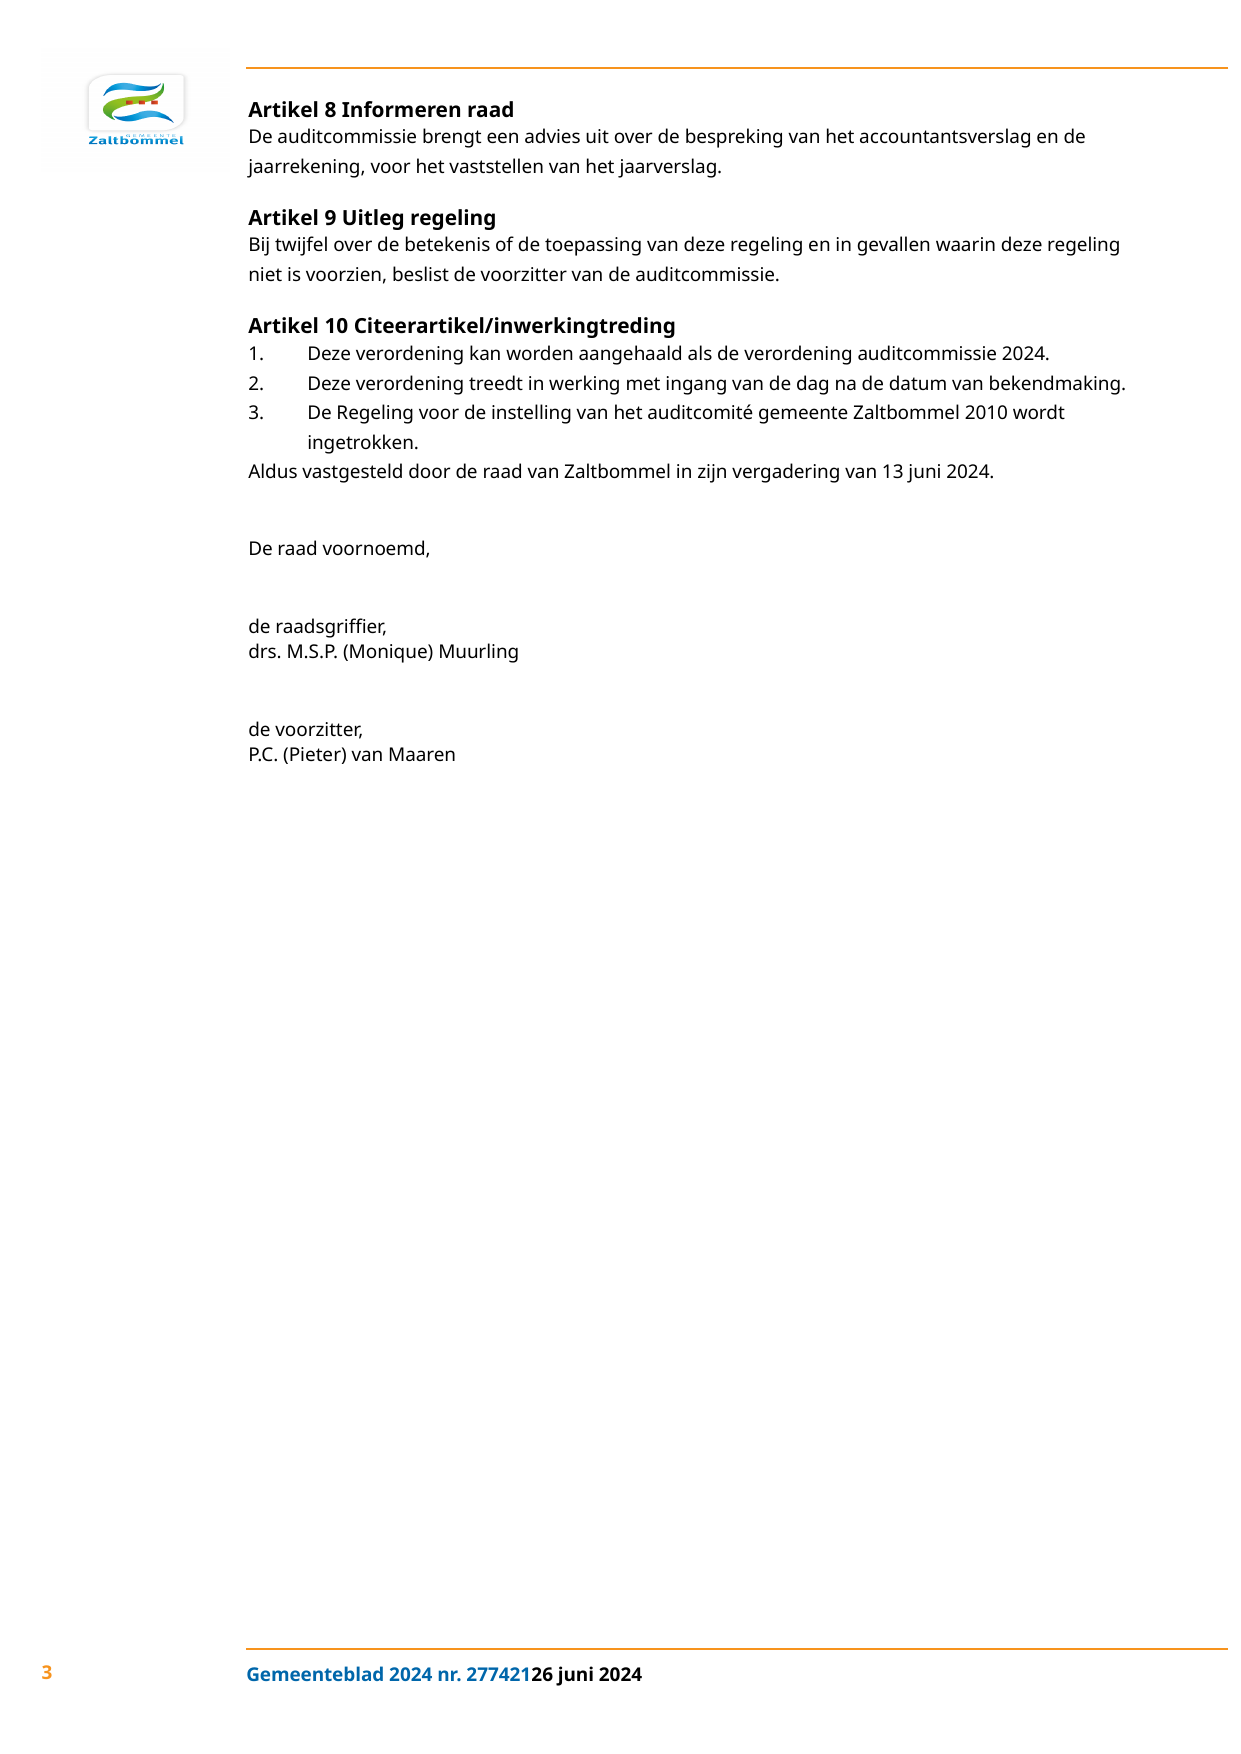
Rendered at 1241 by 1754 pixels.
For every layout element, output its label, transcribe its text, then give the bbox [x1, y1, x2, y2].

text De auditcommissie brengt een advies uit over de bespreking van het accountantsverslag en de jaarrekening, voor het vaststellen van het jaarverslag. [248, 123, 1152, 178]
text de voorzitter, [248, 716, 1152, 741]
text de raadsgriffier, [248, 613, 1152, 638]
list Deze verordening treedt in werking met ingang van de dag na de datum van bekendmaking. [248, 370, 1152, 395]
text Artikel 9 Uitleg regeling [248, 203, 1152, 232]
text Artikel 8 Informeren raad [248, 95, 1152, 123]
text Artikel 10 Citeerartikel/inwerkingtreding [248, 312, 1152, 340]
text Bij twijfel over de betekenis of de toepassing van deze regeling en in gevallen waarin deze regeling niet is voorzien, beslist de voorzitter van de auditcommissie. [248, 232, 1152, 287]
text drs. M.S.P. (Monique) Muurling [248, 638, 1152, 664]
text Aldus vastgesteld door de raad van Zaltbommel in zijn vergadering van 13 juni 2024. [248, 458, 1152, 484]
text P.C. (Pieter) van Maaren [248, 741, 1152, 767]
picture [41, 47, 231, 172]
list Deze verordening kan worden aangehaald als de verordening auditcommissie 2024. [248, 340, 1152, 366]
list De Regeling voor de instelling van het auditcomité gemeente Zaltbommel 2010 wordt ingetrokken. [248, 399, 1152, 454]
text De raad voornoemd, [248, 536, 1152, 561]
